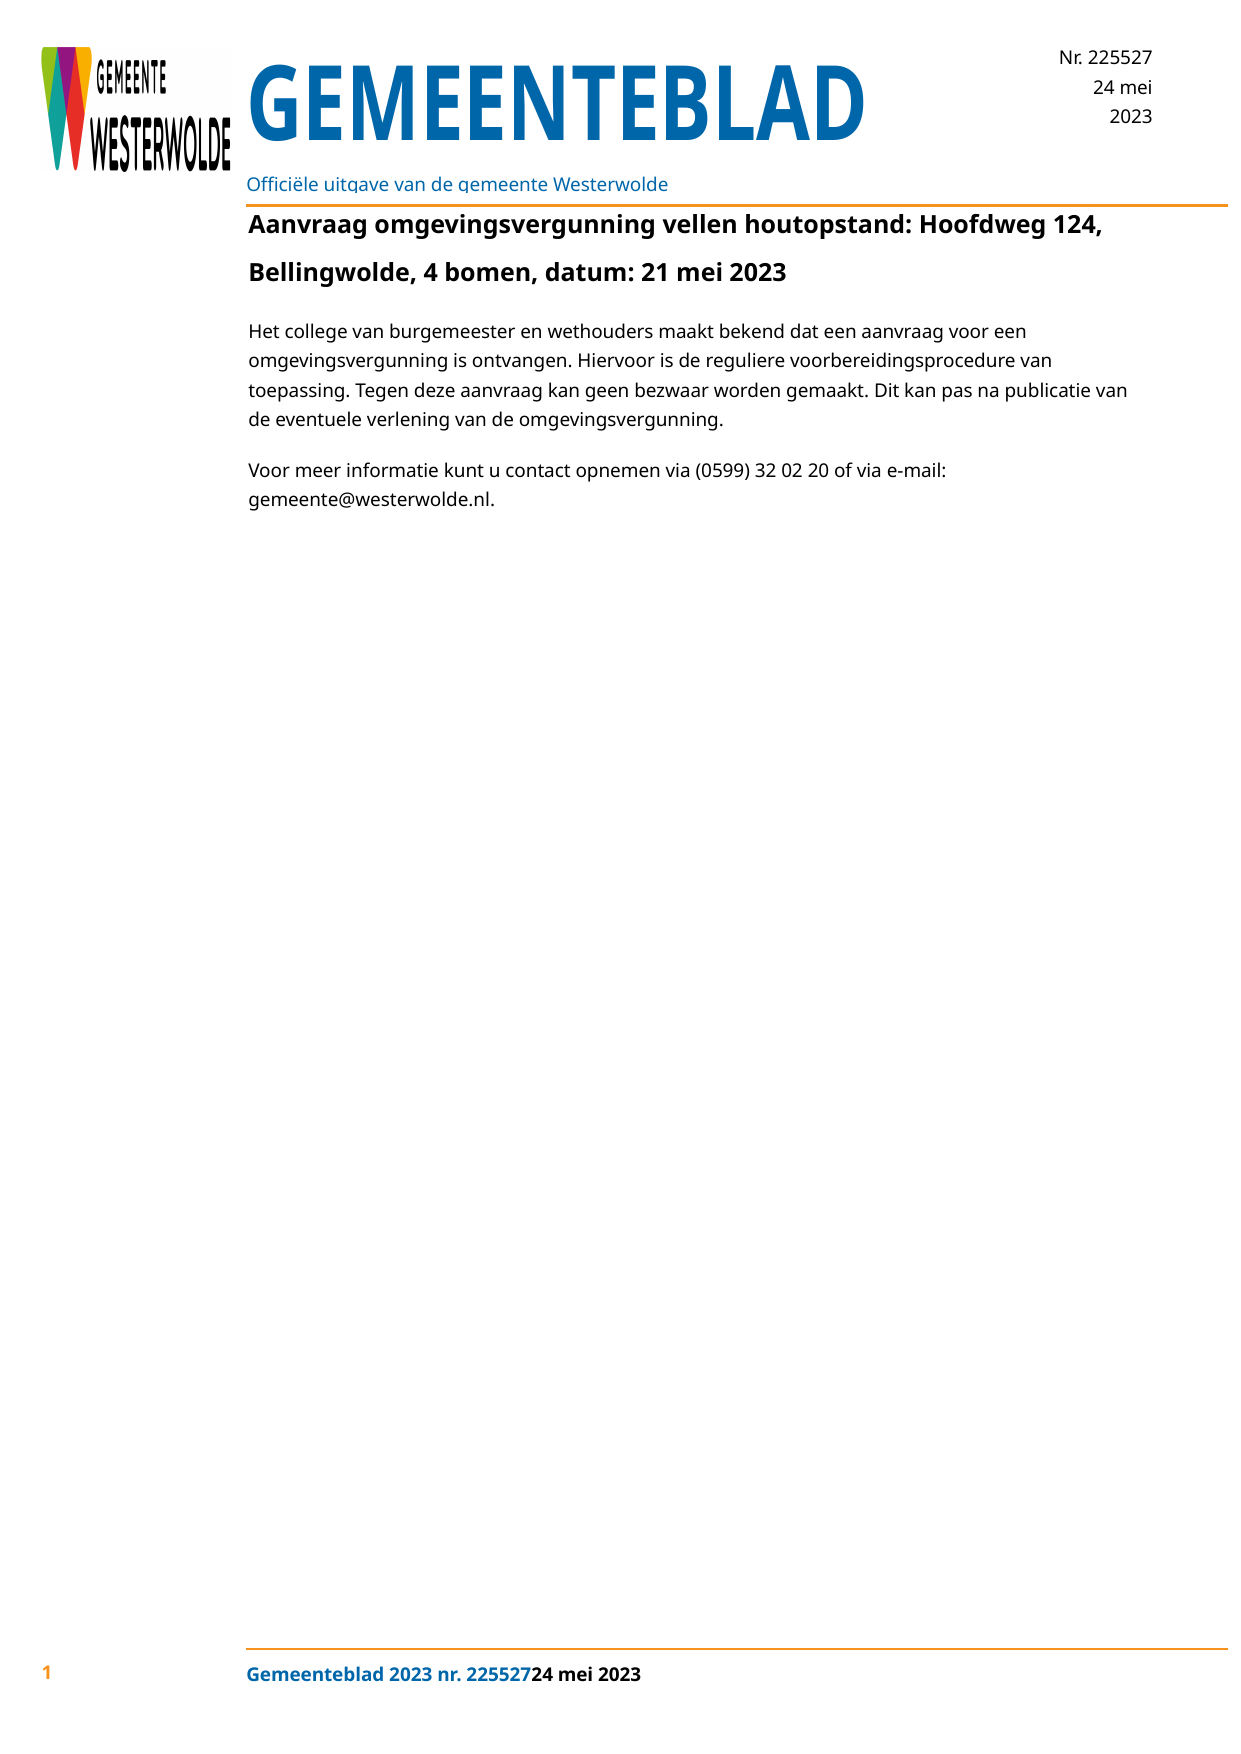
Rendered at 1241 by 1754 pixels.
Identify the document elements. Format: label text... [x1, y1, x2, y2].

text Het college van burgemeester en wethouders maakt bekend dat een aanvraag voor een omgevingsvergunning is ontvangen. Hiervoor is de reguliere voorbereidingsprocedure van toepassing. Tegen deze aanvraag kan geen bezwaar worden gemaakt. Dit kan pas na publicatie van de eventuele verlening van de omgevingsvergunning. [248, 318, 1152, 432]
picture [41, 47, 231, 172]
text Voor meer informatie kunt u contact opnemen via (0599) 32 02 20 of via e-mail: gemeente@westerwolde.nl. [248, 457, 1152, 512]
text Aanvraag omgevingsvergunning vellen houtopstand: Hoofdweg 124, Bellingwolde, 4 bomen, datum: 21 mei 2023 [248, 207, 1152, 288]
